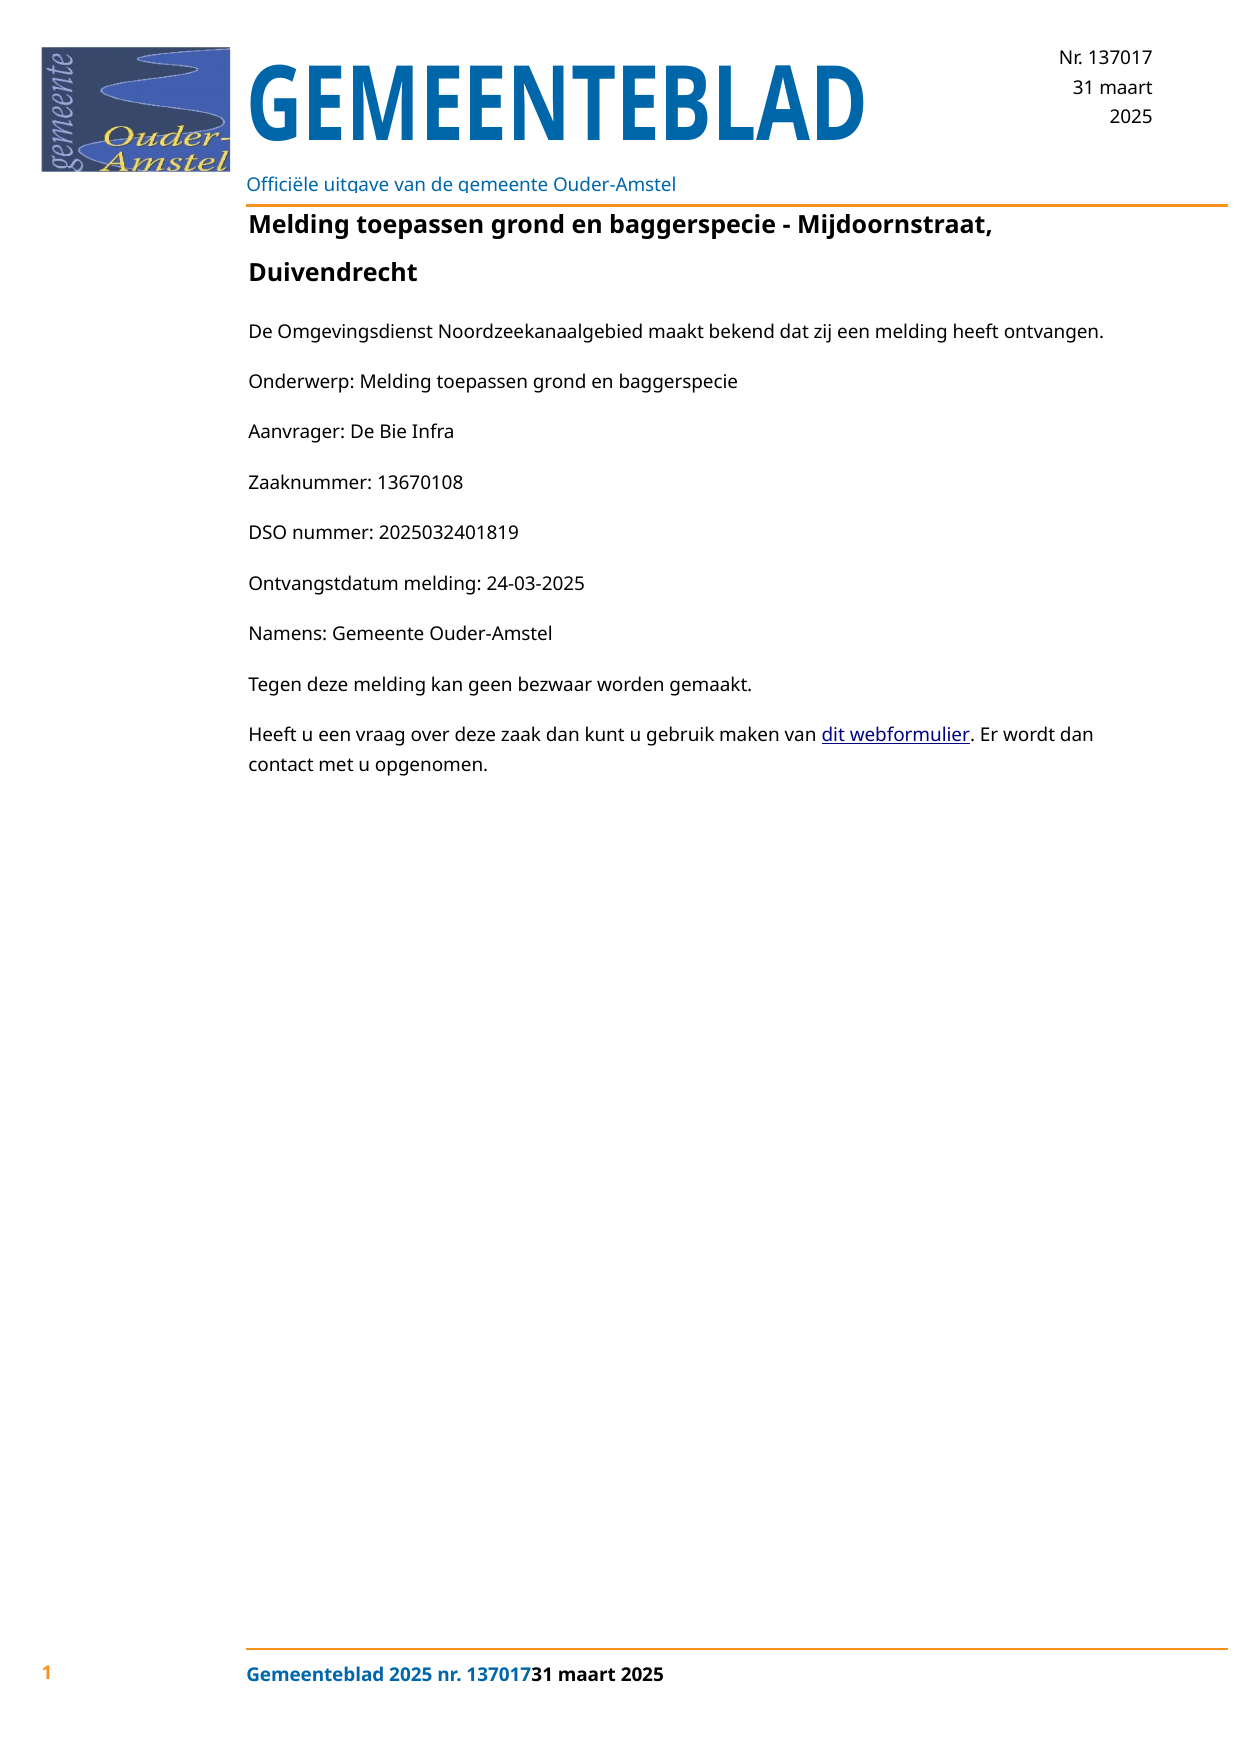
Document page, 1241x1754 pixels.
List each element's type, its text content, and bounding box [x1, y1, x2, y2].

text Tegen deze melding kan geen bezwaar worden gemaakt. [248, 671, 1152, 697]
text De Omgevingsdienst Noordzeekanaalgebied maakt bekend dat zij een melding heeft ontvangen. [248, 318, 1152, 344]
text Heeft u een vraag over deze zaak dan kunt u gebruik maken van dit webformulier. Er wordt dan contact met u opgenomen. [248, 721, 1152, 777]
text Melding toepassen grond en baggerspecie - Mijdoornstraat, Duivendrecht [248, 207, 1152, 288]
text Ontvangstdatum melding: 24-03-2025 [248, 570, 1152, 596]
text Namens: Gemeente Ouder-Amstel [248, 620, 1152, 646]
text Onderwerp: Melding toepassen grond en baggerspecie [248, 368, 1152, 394]
text Zaaknummer: 13670108 [248, 469, 1152, 495]
text Aanvrager: De Bie Infra [248, 419, 1152, 444]
picture [41, 47, 231, 172]
text DSO nummer: 2025032401819 [248, 519, 1152, 545]
